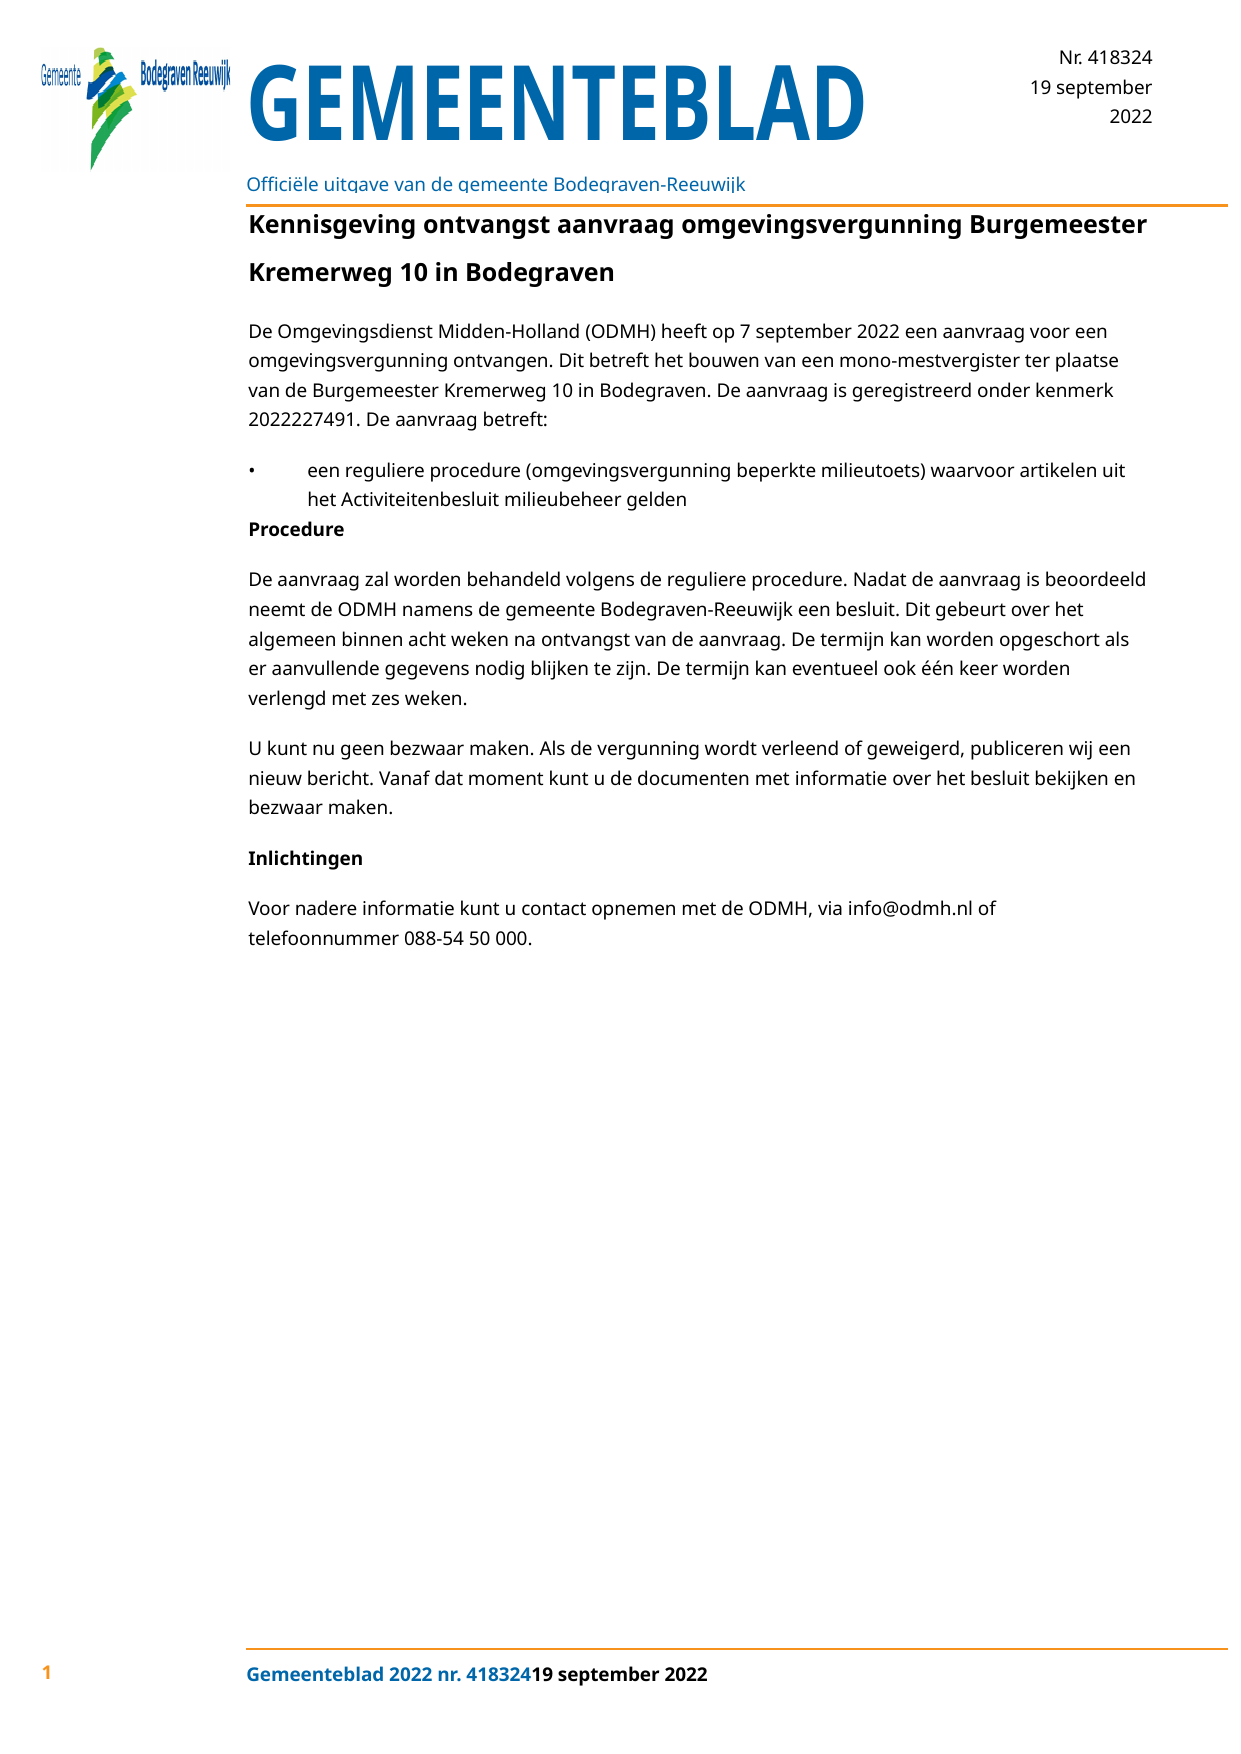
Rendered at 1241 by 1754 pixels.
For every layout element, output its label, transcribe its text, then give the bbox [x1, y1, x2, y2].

text U kunt nu geen bezwaar maken. Als de vergunning wordt verleend of geweigerd, publiceren wij een nieuw bericht. Vanaf dat moment kunt u de documenten met informatie over het besluit bekijken en bezwaar maken. [248, 735, 1152, 820]
list een reguliere procedure (omgevingsvergunning beperkte milieutoets) waarvoor artikelen uit het Activiteitenbesluit milieubeheer gelden [248, 457, 1152, 512]
text Kennisgeving ontvangst aanvraag omgevingsvergunning Burgemeester Kremerweg 10 in Bodegraven [248, 207, 1152, 288]
text Voor nadere informatie kunt u contact opnemen met de ODMH, via info@odmh.nl of telefoonnummer 088-54 50 000. [248, 895, 1152, 951]
text Procedure [248, 516, 1152, 542]
text De aanvraag zal worden behandeld volgens de reguliere procedure. Nadat de aanvraag is beoordeeld neemt de ODMH namens de gemeente Bodegraven-Reeuwijk een besluit. Dit gebeurt over het algemeen binnen acht weken na ontvangst van de aanvraag. De termijn kan worden opgeschort als er aanvullende gegevens nodig blijken te zijn. De termijn kan eventueel ook één keer worden verlengd met zes weken. [248, 567, 1152, 711]
text De Omgevingsdienst Midden-Holland (ODMH) heeft op 7 september 2022 een aanvraag voor een omgevingsvergunning ontvangen. Dit betreft het bouwen van een mono-mestvergister ter plaatse van de Burgemeester Kremerweg 10 in Bodegraven. De aanvraag is geregistreerd onder kenmerk 2022227491. De aanvraag betreft: [248, 318, 1152, 432]
picture [41, 47, 231, 172]
text Inlichtingen [248, 845, 1152, 871]
